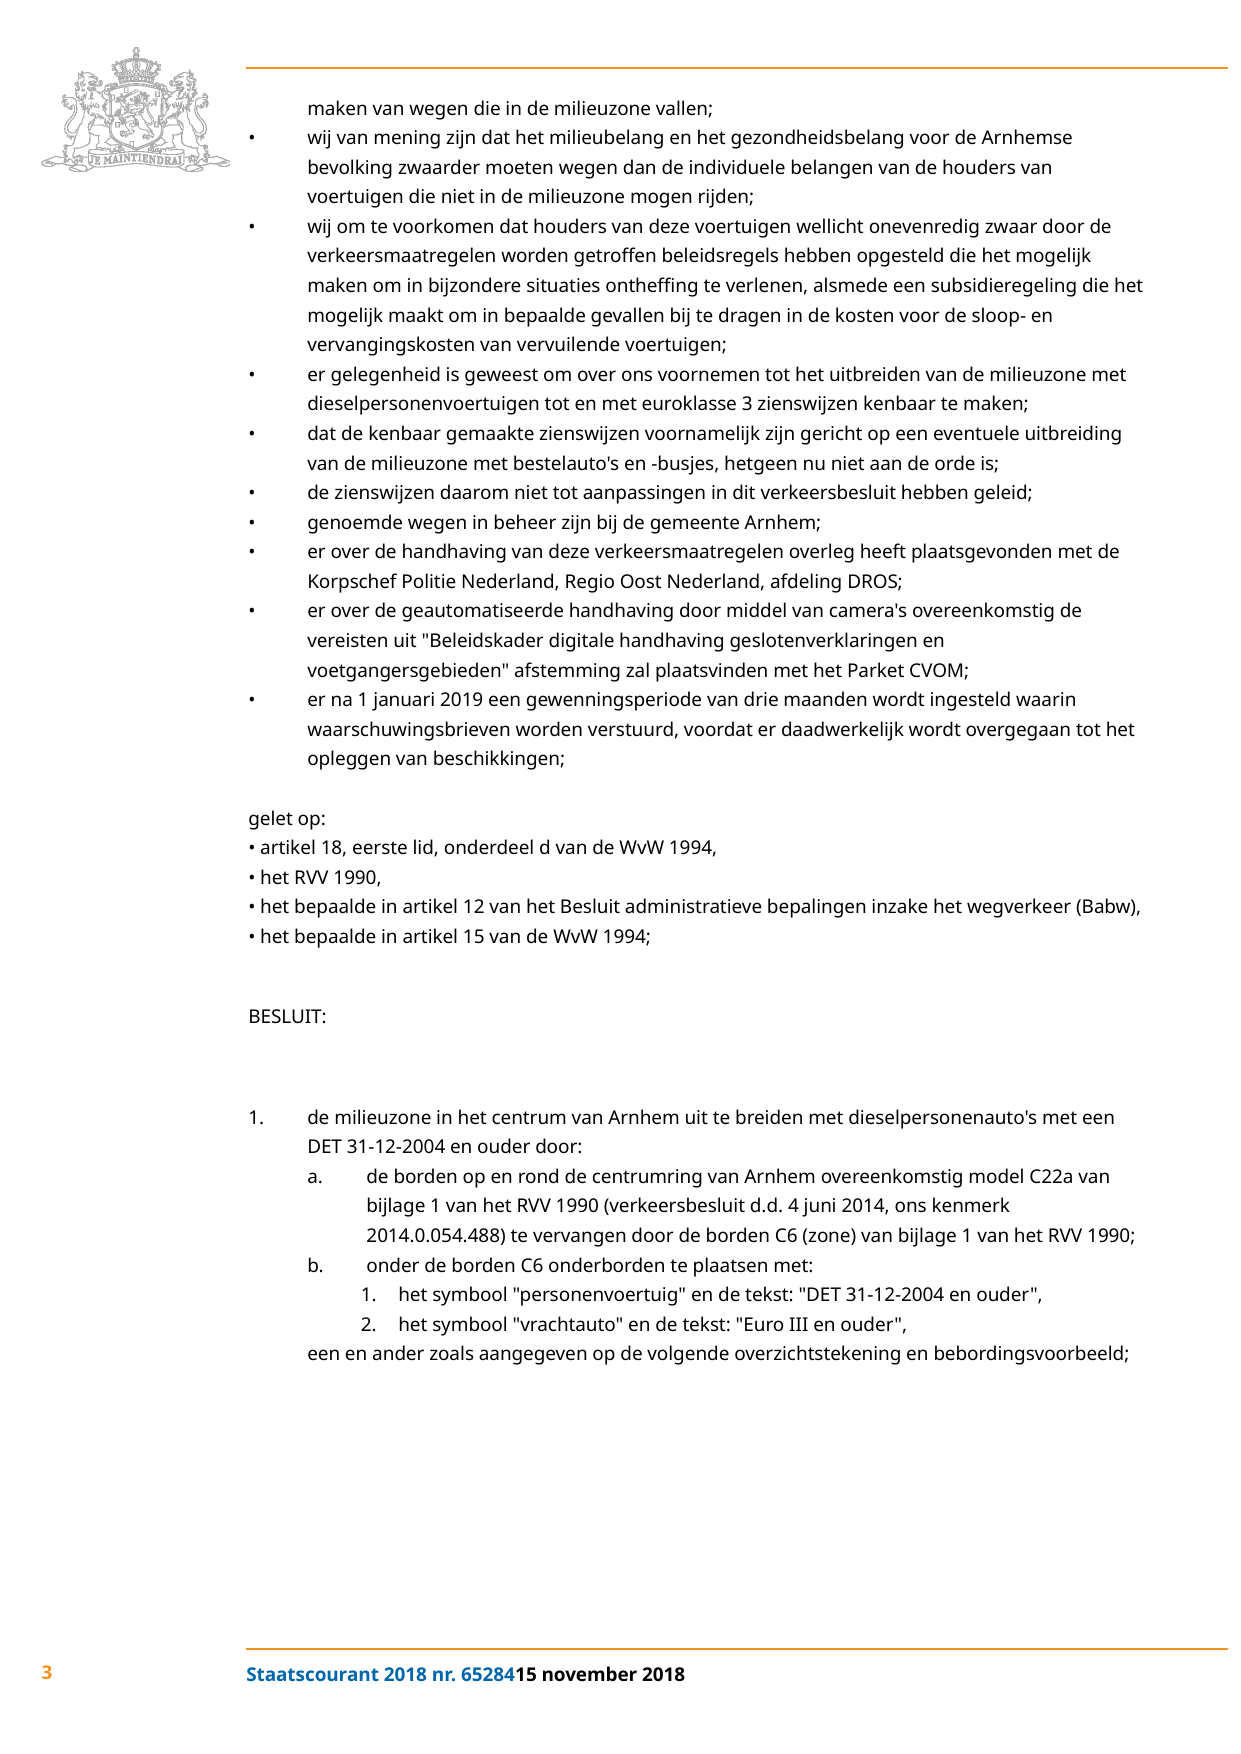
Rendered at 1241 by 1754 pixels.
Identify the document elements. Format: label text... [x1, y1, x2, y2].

picture [41, 47, 231, 172]
text • het bepaalde in artikel 15 van de WvW 1994; [248, 923, 1152, 949]
list de zienswijzen daarom niet tot aanpassingen in dit verkeersbesluit hebben geleid; [248, 479, 1152, 505]
list wij om te voorkomen dat houders van deze voertuigen wellicht onevenredig zwaar door de verkeersmaatregelen worden getroffen beleidsregels hebben opgesteld die het mogelijk maken om in bijzondere situaties ontheffing te verlenen, alsmede een subsidieregeling die het mogelijk maakt om in bepaalde gevallen bij te dragen in de kosten voor de sloop- en vervangingskosten van vervuilende voertuigen; [248, 213, 1152, 357]
list onder de borden C6 onderborden te plaatsen met: [307, 1252, 1152, 1278]
list genoemde wegen in beheer zijn bij de gemeente Arnhem; [248, 509, 1152, 535]
list de milieuzone in het centrum van Arnhem uit te breiden met dieselpersonenauto's met een DET 31-12-2004 en ouder door: [248, 1104, 1152, 1159]
list de borden op en rond de centrumring van Arnhem overeenkomstig model C22a van bijlage 1 van het RVV 1990 (verkeersbesluit d.d. 4 juni 2014, ons kenmerk 2014.0.054.488) te vervangen door de borden C6 (zone) van bijlage 1 van het RVV 1990; [307, 1163, 1152, 1248]
text BESLUIT: [248, 1003, 1152, 1029]
list er gelegenheid is geweest om over ons voornemen tot het uitbreiden van de milieuzone met dieselpersonenvoertuigen tot en met euroklasse 3 zienswijzen kenbaar te maken; [248, 361, 1152, 416]
list wij van mening zijn dat het milieubelang en het gezondheidsbelang voor de Arnhemse bevolking zwaarder moeten wegen dan de individuele belangen van de houders van voertuigen die niet in de milieuzone mogen rijden; [248, 124, 1152, 209]
list maken van wegen die in de milieuzone vallen; [248, 95, 1152, 121]
list dat de kenbaar gemaakte zienswijzen voornamelijk zijn gericht op een eventuele uitbreiding van de milieuzone met bestelauto's en -busjes, hetgeen nu niet aan de orde is; [248, 420, 1152, 476]
list het symbool "personenvoertuig" en de tekst: "DET 31-12-2004 en ouder", [361, 1281, 1152, 1307]
list er over de geautomatiseerde handhaving door middel van camera's overeenkomstig de vereisten uit "Beleidskader digitale handhaving geslotenverklaringen en voetgangersgebieden" afstemming zal plaatsvinden met het Parket CVOM; [248, 598, 1152, 683]
list het symbool "vrachtauto" en de tekst: "Euro III en ouder", [361, 1311, 1152, 1337]
list een en ander zoals aangegeven op de volgende overzichtstekening en bebordingsvoorbeeld; [248, 1341, 1152, 1366]
list er over de handhaving van deze verkeersmaatregelen overleg heeft plaatsgevonden met de Korpschef Politie Nederland, Regio Oost Nederland, afdeling DROS; [248, 538, 1152, 594]
text gelet op: [248, 805, 1152, 831]
text • artikel 18, eerste lid, onderdeel d van de WvW 1994, [248, 834, 1152, 860]
list er na 1 januari 2019 een gewenningsperiode van drie maanden wordt ingesteld waarin waarschuwingsbrieven worden verstuurd, voordat er daadwerkelijk wordt overgegaan tot het opleggen van beschikkingen; [248, 686, 1152, 771]
text • het RVV 1990, [248, 864, 1152, 890]
text • het bepaalde in artikel 12 van het Besluit administratieve bepalingen inzake het wegverkeer (Babw), [248, 893, 1152, 919]
